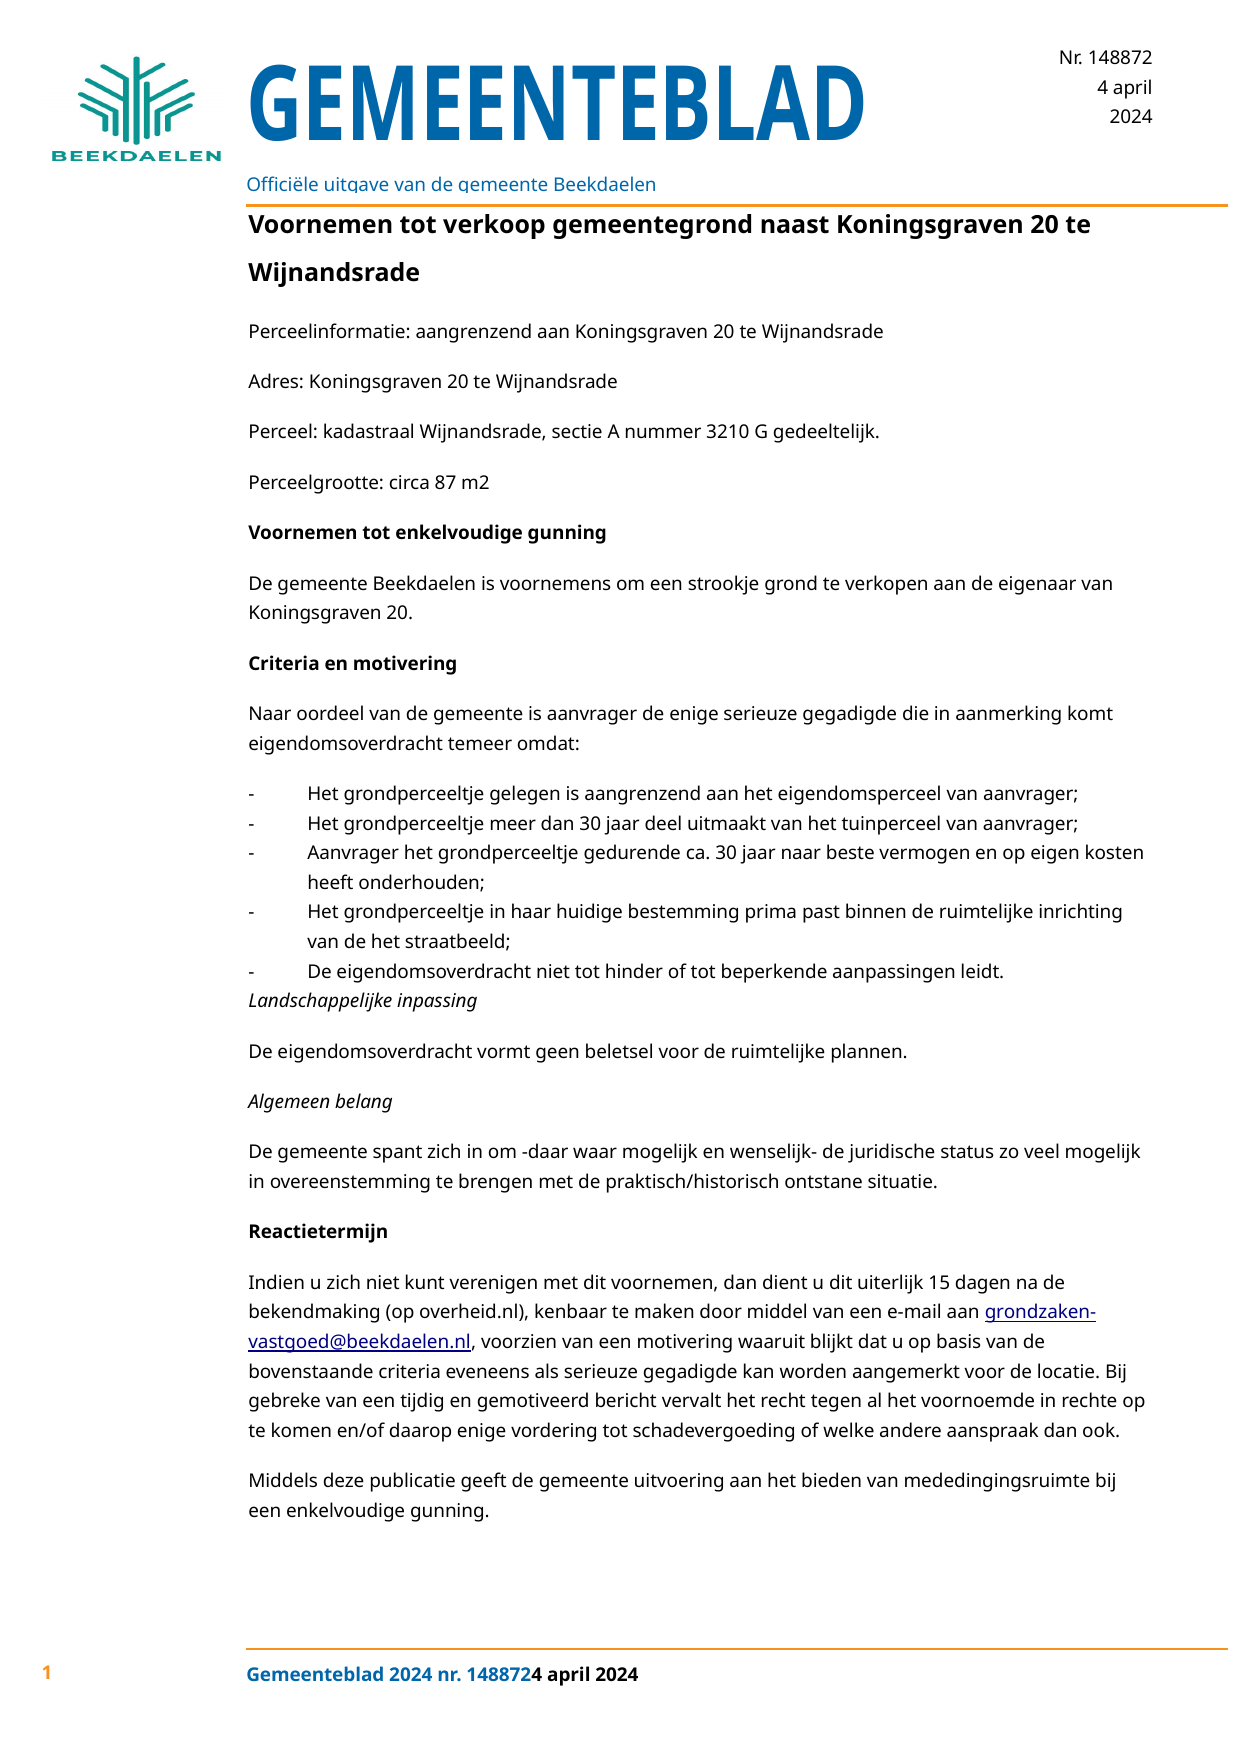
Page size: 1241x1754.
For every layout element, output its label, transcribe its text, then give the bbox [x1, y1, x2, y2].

text De gemeente Beekdaelen is voornemens om een strookje grond te verkopen aan de eigenaar van Koningsgraven 20. [248, 570, 1152, 625]
text Criteria en motivering [248, 650, 1152, 676]
text Naar oordeel van de gemeente is aanvrager de enige serieuze gegadigde die in aanmerking komt eigendomsoverdracht temeer omdat: [248, 700, 1152, 756]
text Indien u zich niet kunt verenigen met dit voornemen, dan dient u dit uiterlijk 15 dagen na de bekendmaking (op overheid.nl), kenbaar te maken door middel van een e-mail aan grondzaken-vastgoed@beekdaelen.nl, voorzien van een motivering waaruit blijkt dat u op basis van de bovenstaande criteria eveneens als serieuze gegadigde kan worden aangemerkt voor de locatie. Bij gebreke van een tijdig en gemotiveerd bericht vervalt het recht tegen al het voornoemde in rechte op te komen en/of daarop enige vordering tot schadevergoeding of welke andere aanspraak dan ook. [248, 1269, 1152, 1443]
list De eigendomsoverdracht niet tot hinder of tot beperkende aanpassingen leidt. [248, 958, 1152, 984]
text Perceelinformatie: aangrenzend aan Koningsgraven 20 te Wijnandsrade [248, 318, 1152, 344]
text De eigendomsoverdracht vormt geen beletsel voor de ruimtelijke plannen. [248, 1038, 1152, 1064]
text Landschappelijke inpassing [248, 987, 1152, 1013]
list Het grondperceeltje meer dan 30 jaar deel uitmaakt van het tuinperceel van aanvrager; [248, 810, 1152, 836]
text Voornemen tot verkoop gemeentegrond naast Koningsgraven 20 te Wijnandsrade [248, 207, 1152, 288]
text Algemeen belang [248, 1088, 1152, 1114]
list Het grondperceeltje gelegen is aangrenzend aan het eigendomsperceel van aanvrager; [248, 780, 1152, 806]
list Aanvrager het grondperceeltje gedurende ca. 30 jaar naar beste vermogen en op eigen kosten heeft onderhouden; [248, 839, 1152, 895]
text Voornemen tot enkelvoudige gunning [248, 519, 1152, 545]
text Perceelgrootte: circa 87 m2 [248, 469, 1152, 495]
text Reactietermijn [248, 1219, 1152, 1244]
text De gemeente spant zich in om -daar waar mogelijk en wenselijk- de juridische status zo veel mogelijk in overeenstemming te brengen met de praktisch/historisch ontstane situatie. [248, 1139, 1152, 1194]
picture [41, 47, 231, 172]
text Middels deze publicatie geeft de gemeente uitvoering aan het bieden van mededingingsruimte bij een enkelvoudige gunning. [248, 1467, 1152, 1523]
text Perceel: kadastraal Wijnandsrade, sectie A nummer 3210 G gedeeltelijk. [248, 419, 1152, 444]
list Het grondperceeltje in haar huidige bestemming prima past binnen de ruimtelijke inrichting van de het straatbeeld; [248, 899, 1152, 954]
text Adres: Koningsgraven 20 te Wijnandsrade [248, 368, 1152, 394]
